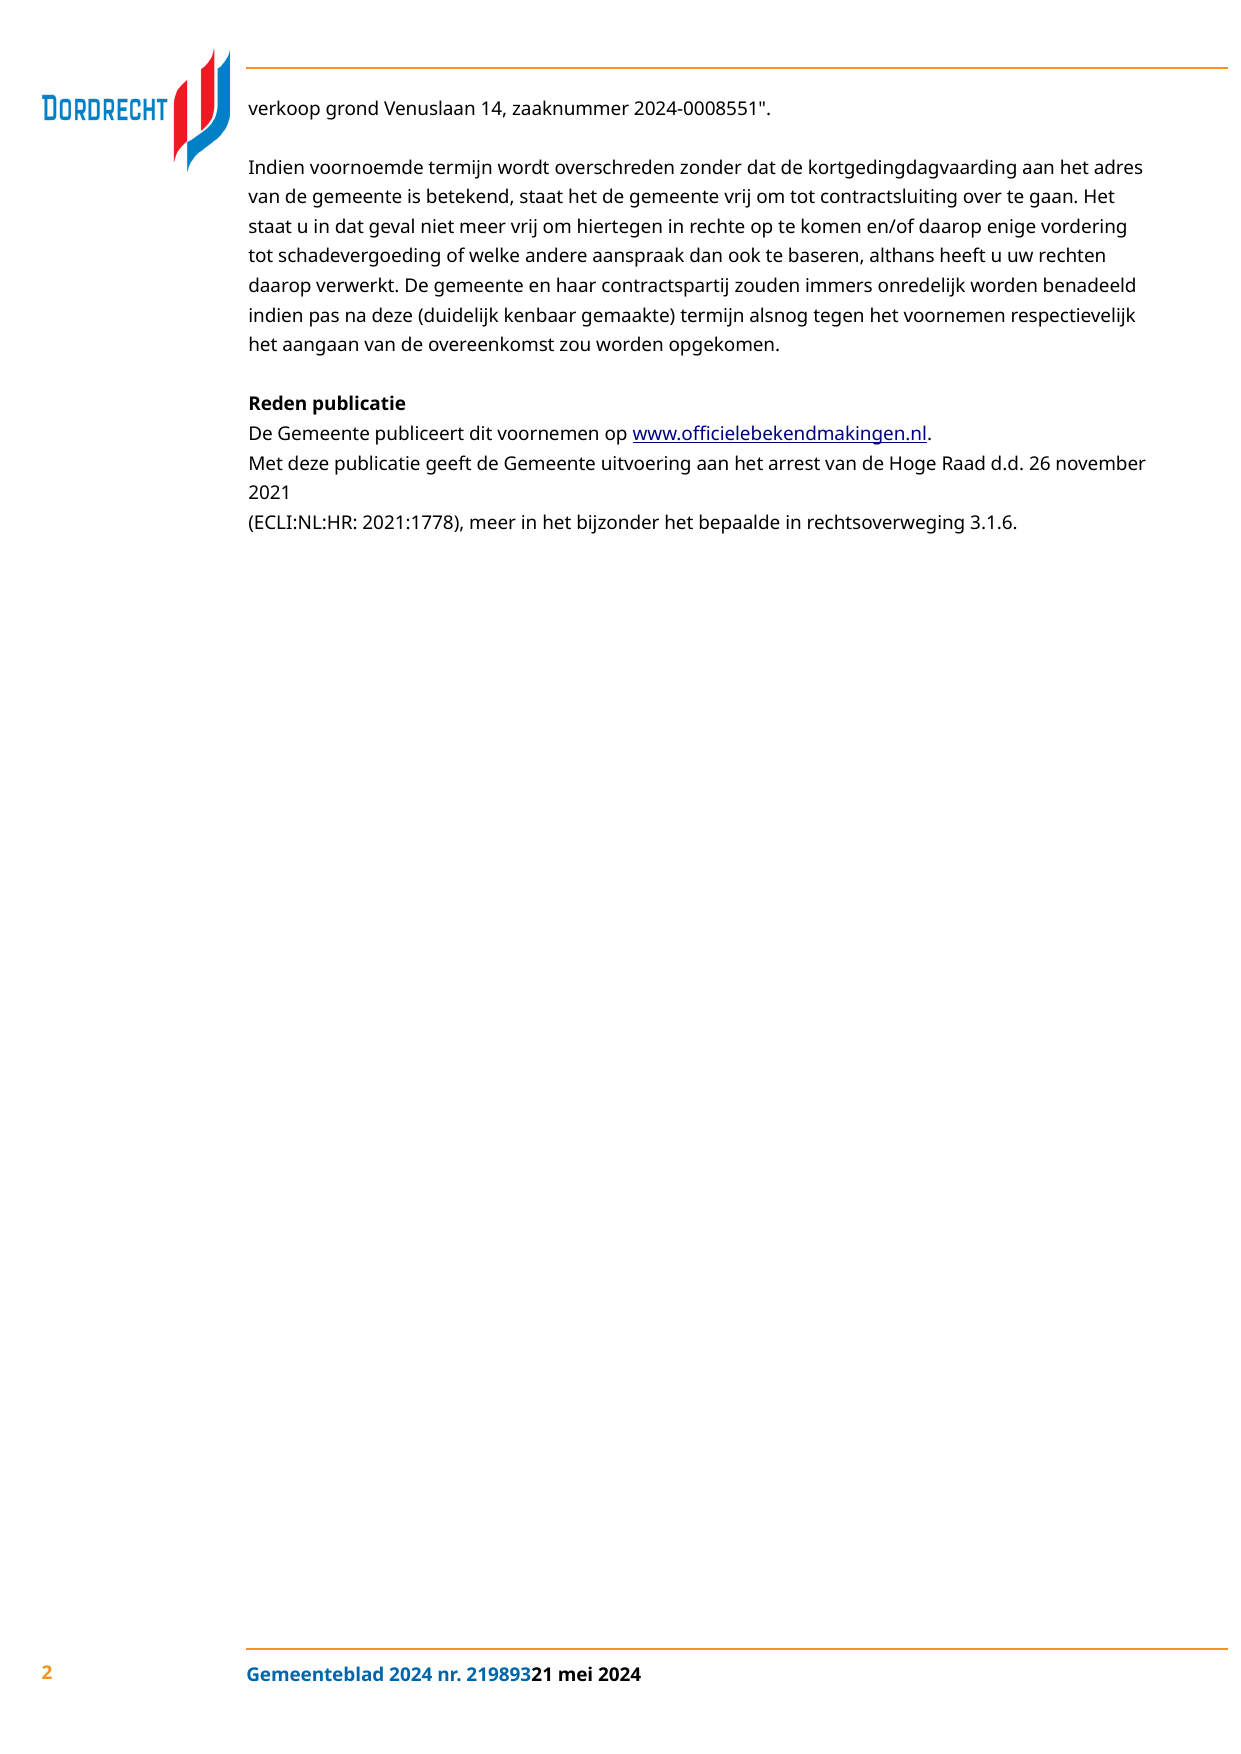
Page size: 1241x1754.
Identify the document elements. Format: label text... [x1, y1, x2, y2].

picture [41, 47, 231, 172]
text Reden publicatie [248, 391, 1152, 416]
text Indien voornoemde termijn wordt overschreden zonder dat de kortgedingdagvaarding aan het adres van de gemeente is betekend, staat het de gemeente vrij om tot contractsluiting over te gaan. Het staat u in dat geval niet meer vrij om hiertegen in rechte op te komen en/of daarop enige vordering tot schadevergoeding of welke andere aanspraak dan ook te baseren, althans heeft u uw rechten daarop verwerkt. De gemeente en haar contractspartij zouden immers onredelijk worden benadeeld indien pas na deze (duidelijk kenbaar gemaakte) termijn alsnog tegen het voornemen respectievelijk het aangaan van de overeenkomst zou worden opgekomen. [248, 154, 1152, 357]
text (ECLI:NL:HR: 2021:1778), meer in het bijzonder het bepaalde in rechtsoverweging 3.1.6. [248, 509, 1152, 535]
text verkoop grond Venuslaan 14, zaaknummer 2024-0008551". [248, 95, 1152, 121]
text De Gemeente publiceert dit voornemen op www.officielebekendmakingen.nl. [248, 420, 1152, 446]
text Met deze publicatie geeft de Gemeente uitvoering aan het arrest van de Hoge Raad d.d. 26 november 2021 [248, 450, 1152, 505]
